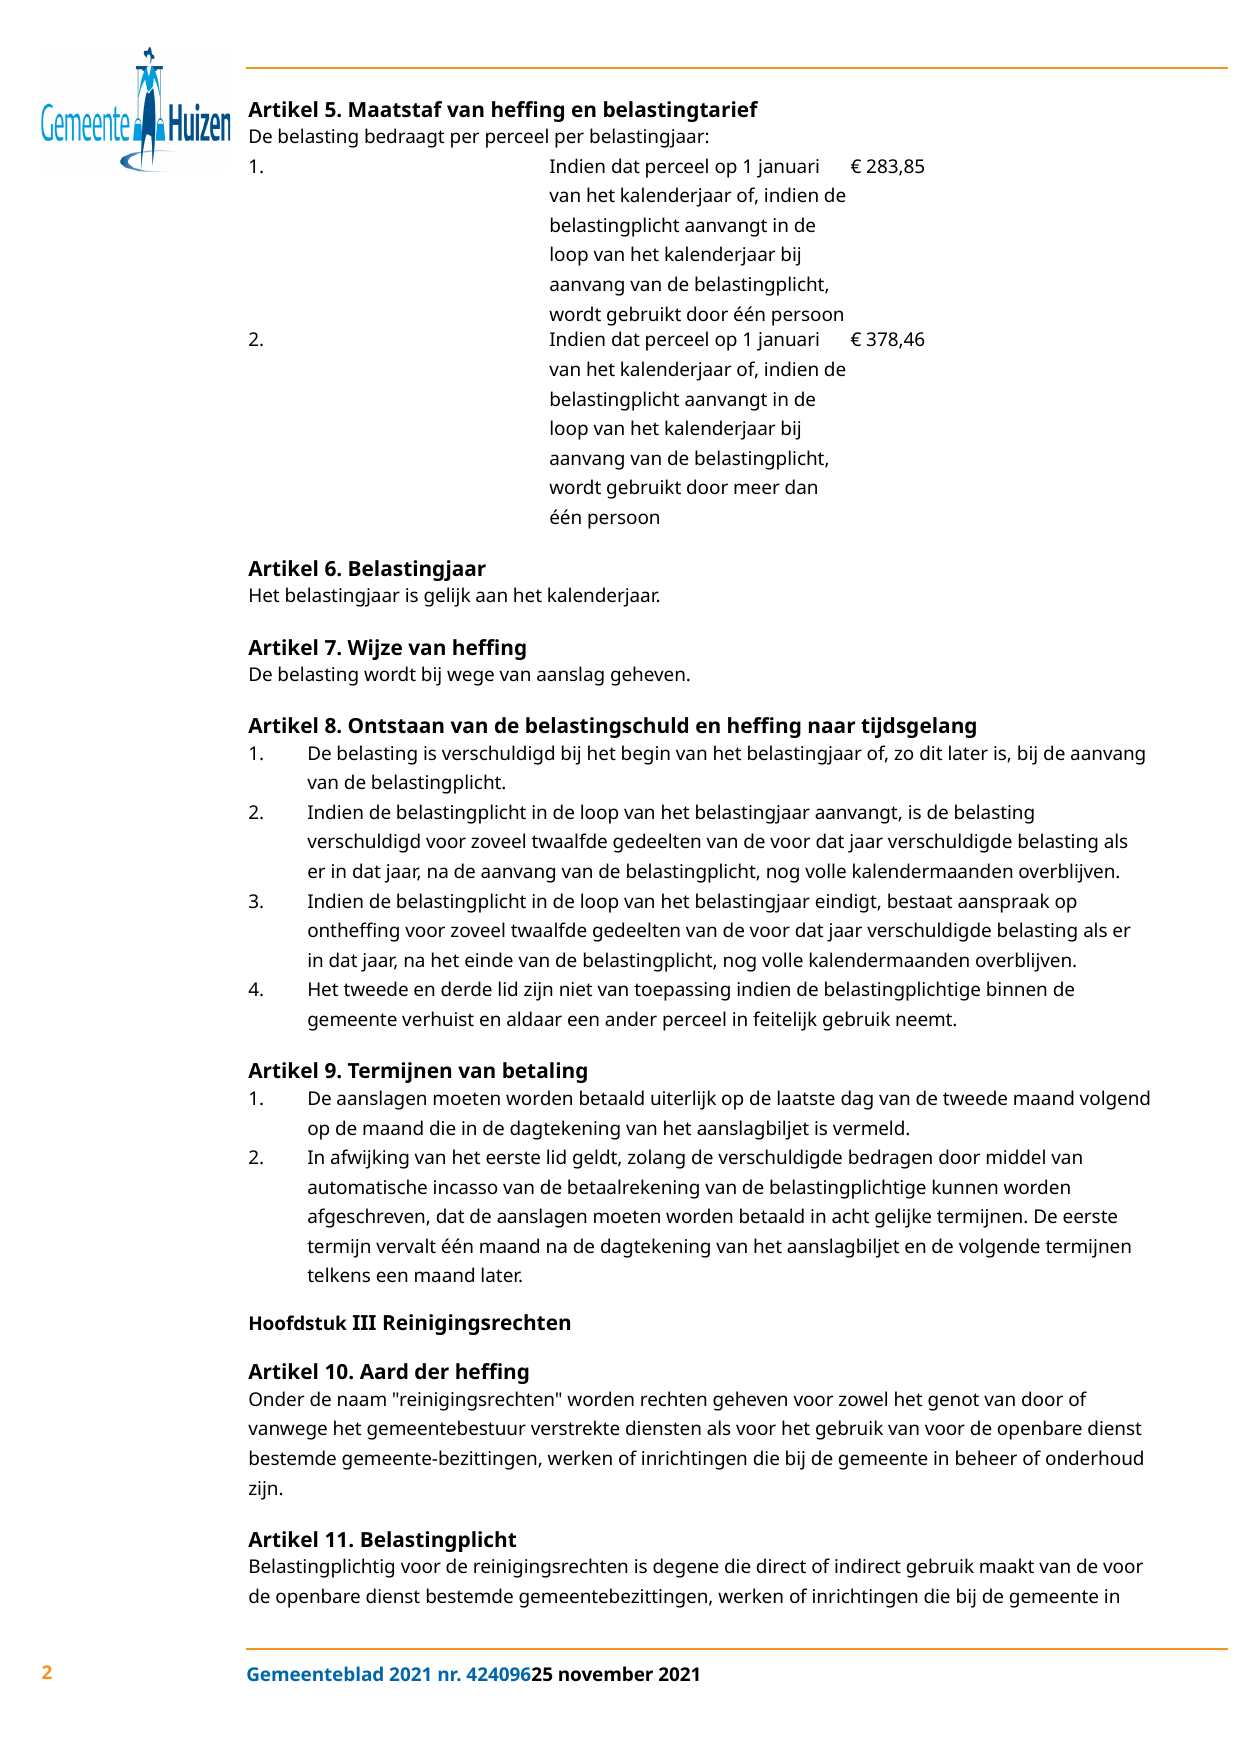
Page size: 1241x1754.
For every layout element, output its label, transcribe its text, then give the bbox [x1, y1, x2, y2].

table_cell 2. [248, 327, 549, 530]
text Onder de naam "reinigingsrechten" worden rechten geheven voor zowel het genot van door of vanwege het gemeentebestuur verstrekte diensten als voor het gebruik van voor de openbare dienst bestemde gemeente-bezittingen, werken of inrichtingen die bij de gemeente in beheer of onderhoud zijn. [248, 1386, 1152, 1500]
text Artikel 8. Ontstaan van de belastingschuld en heffing naar tijdsgelang [248, 712, 1152, 740]
list De belasting is verschuldigd bij het begin van het belastingjaar of, zo dit later is, bij de aanvang van de belastingplicht. [248, 740, 1152, 795]
table_cell Indien dat perceel op 1 januari van het kalenderjaar of, indien de belastingplicht aanvangt in de loop van het kalenderjaar bij aanvang van de belastingplicht, wordt gebruikt door meer dan één persoon [549, 327, 850, 530]
text Artikel 10. Aard der heffing [248, 1357, 1152, 1386]
list Het tweede en derde lid zijn niet van toepassing indien de belastingplichtige binnen de gemeente verhuist en aldaar een ander perceel in feitelijk gebruik neemt. [248, 977, 1152, 1032]
text Artikel 7. Wijze van heffing [248, 633, 1152, 661]
text De belasting bedraagt per perceel per belastingjaar: [248, 123, 1152, 149]
table_cell € 378,46 [850, 327, 1152, 530]
text De belasting wordt bij wege van aanslag geheven. [248, 661, 1152, 687]
text Artikel 6. Belastingjaar [248, 554, 1152, 582]
text Hoofdstuk III Reinigingsrechten [248, 1308, 1152, 1337]
list Indien de belastingplicht in de loop van het belastingjaar eindigt, bestaat aanspraak op ontheffing voor zoveel twaalfde gedeelten van de voor dat jaar verschuldigde belasting als er in dat jaar, na het einde van de belastingplicht, nog volle kalendermaanden overblijven. [248, 888, 1152, 973]
list In afwijking van het eerste lid geldt, zolang de verschuldigde bedragen door middel van automatische incasso van de betaalrekening van de belastingplichtige kunnen worden afgeschreven, dat de aanslagen moeten worden betaald in acht gelijke termijnen. De eerste termijn vervalt één maand na de dagtekening van het aanslagbiljet en de volgende termijnen telkens een maand later. [248, 1144, 1152, 1288]
table_header 1. [248, 153, 549, 327]
text Artikel 11. Belastingplicht [248, 1525, 1152, 1553]
list Indien de belastingplicht in de loop van het belastingjaar aanvangt, is de belasting verschuldigd voor zoveel twaalfde gedeelten van de voor dat jaar verschuldigde belasting als er in dat jaar, na de aanvang van de belastingplicht, nog volle kalendermaanden overblijven. [248, 799, 1152, 884]
text Artikel 5. Maatstaf van heffing en belastingtarief [248, 95, 1152, 123]
text Belastingplichtig voor de reinigingsrechten is degene die direct of indirect gebruik maakt van de voor de openbare dienst bestemde gemeentebezittingen, werken of inrichtingen die bij de gemeente in [248, 1553, 1152, 1609]
table_header Indien dat perceel op 1 januari van het kalenderjaar of, indien de belastingplicht aanvangt in de loop van het kalenderjaar bij aanvang van de belastingplicht, wordt gebruikt door één persoon [549, 153, 850, 327]
picture [41, 47, 231, 172]
text Artikel 9. Termijnen van betaling [248, 1057, 1152, 1085]
table_header € 283,85 [850, 153, 1152, 327]
list De aanslagen moeten worden betaald uiterlijk op de laatste dag van de tweede maand volgend op de maand die in de dagtekening van het aanslagbiljet is vermeld. [248, 1085, 1152, 1140]
text Het belastingjaar is gelijk aan het kalenderjaar. [248, 582, 1152, 608]
